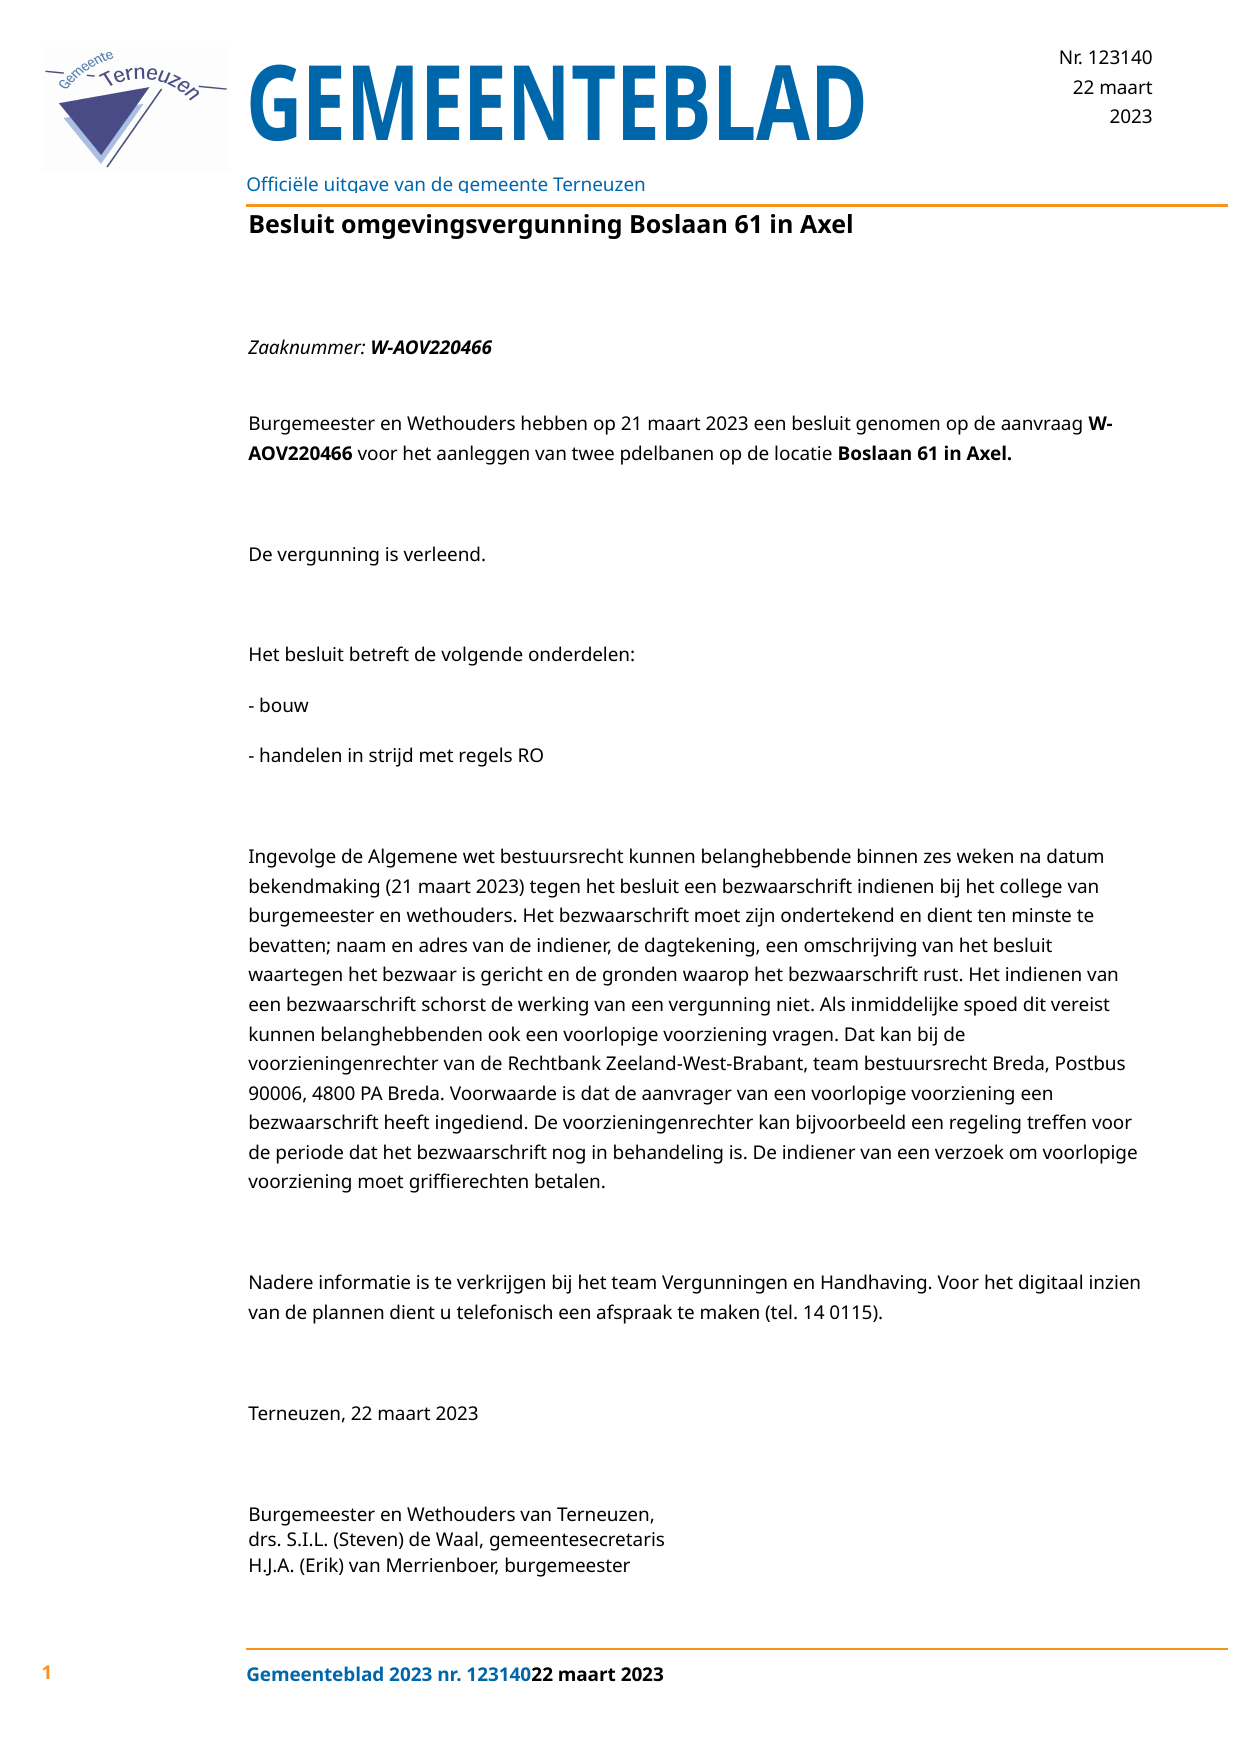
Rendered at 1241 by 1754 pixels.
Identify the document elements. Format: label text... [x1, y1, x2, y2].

text Besluit omgevingsvergunning Boslaan 61 in Axel [248, 207, 1152, 241]
table_cell [714, 1578, 1152, 1604]
picture [41, 47, 231, 172]
table_cell H.J.A. (Erik) van Merrienboer, burgemeester [248, 1553, 1152, 1578]
text Het besluit betreft de volgende onderdelen: [248, 642, 1152, 667]
text Nadere informatie is te verkrijgen bij het team Vergunningen en Handhaving. Voor het digitaal inzien van de plannen dient u telefonisch een afspraak te maken (tel. 14 0115). [248, 1269, 1152, 1325]
table_cell [714, 1527, 1152, 1552]
table_header Burgemeester en Wethouders van Terneuzen, [248, 1501, 1152, 1527]
text - handelen in strijd met regels RO [248, 742, 1152, 768]
text - bouw [248, 692, 1152, 718]
text De vergunning is verleend. [248, 541, 1152, 567]
table_cell [248, 1578, 714, 1604]
text Ingevolge de Algemene wet bestuursrecht kunnen belanghebbende binnen zes weken na datum bekendmaking (21 maart 2023) tegen het besluit een bezwaarschrift indienen bij het college van burgemeester en wethouders. Het bezwaarschrift moet zijn ondertekend en dient ten minste te bevatten; naam en adres van de indiener, de dagtekening, een omschrijving van het besluit waartegen het bezwaar is gericht en de gronden waarop het bezwaarschrift rust. Het indienen van een bezwaarschrift schorst de werking van een vergunning niet. Als inmiddelijke spoed dit vereist kunnen belanghebbenden ook een voorlopige voorziening vragen. Dat kan bij de voorzieningenrechter van de Rechtbank Zeeland-West-Brabant, team bestuursrecht Breda, Postbus 90006, 4800 PA Breda. Voorwaarde is dat de aanvrager van een voorlopige voorziening een bezwaarschrift heeft ingediend. De voorzieningenrechter kan bijvoorbeeld een regeling treffen voor de periode dat het bezwaarschrift nog in behandeling is. De indiener van een verzoek om voorlopige voorziening moet griffierechten betalen. [248, 843, 1152, 1194]
text Terneuzen, 22 maart 2023 [248, 1400, 1152, 1426]
text Zaaknummer: W-AOV220466 [248, 334, 1152, 360]
text Burgemeester en Wethouders hebben op 21 maart 2023 een besluit genomen op de aanvraag W-AOV220466 voor het aanleggen van twee pdelbanen op de locatie Boslaan 61 in Axel. [248, 410, 1152, 466]
table_cell drs. S.I.L. (Steven) de Waal, gemeentesecretaris [248, 1527, 714, 1552]
